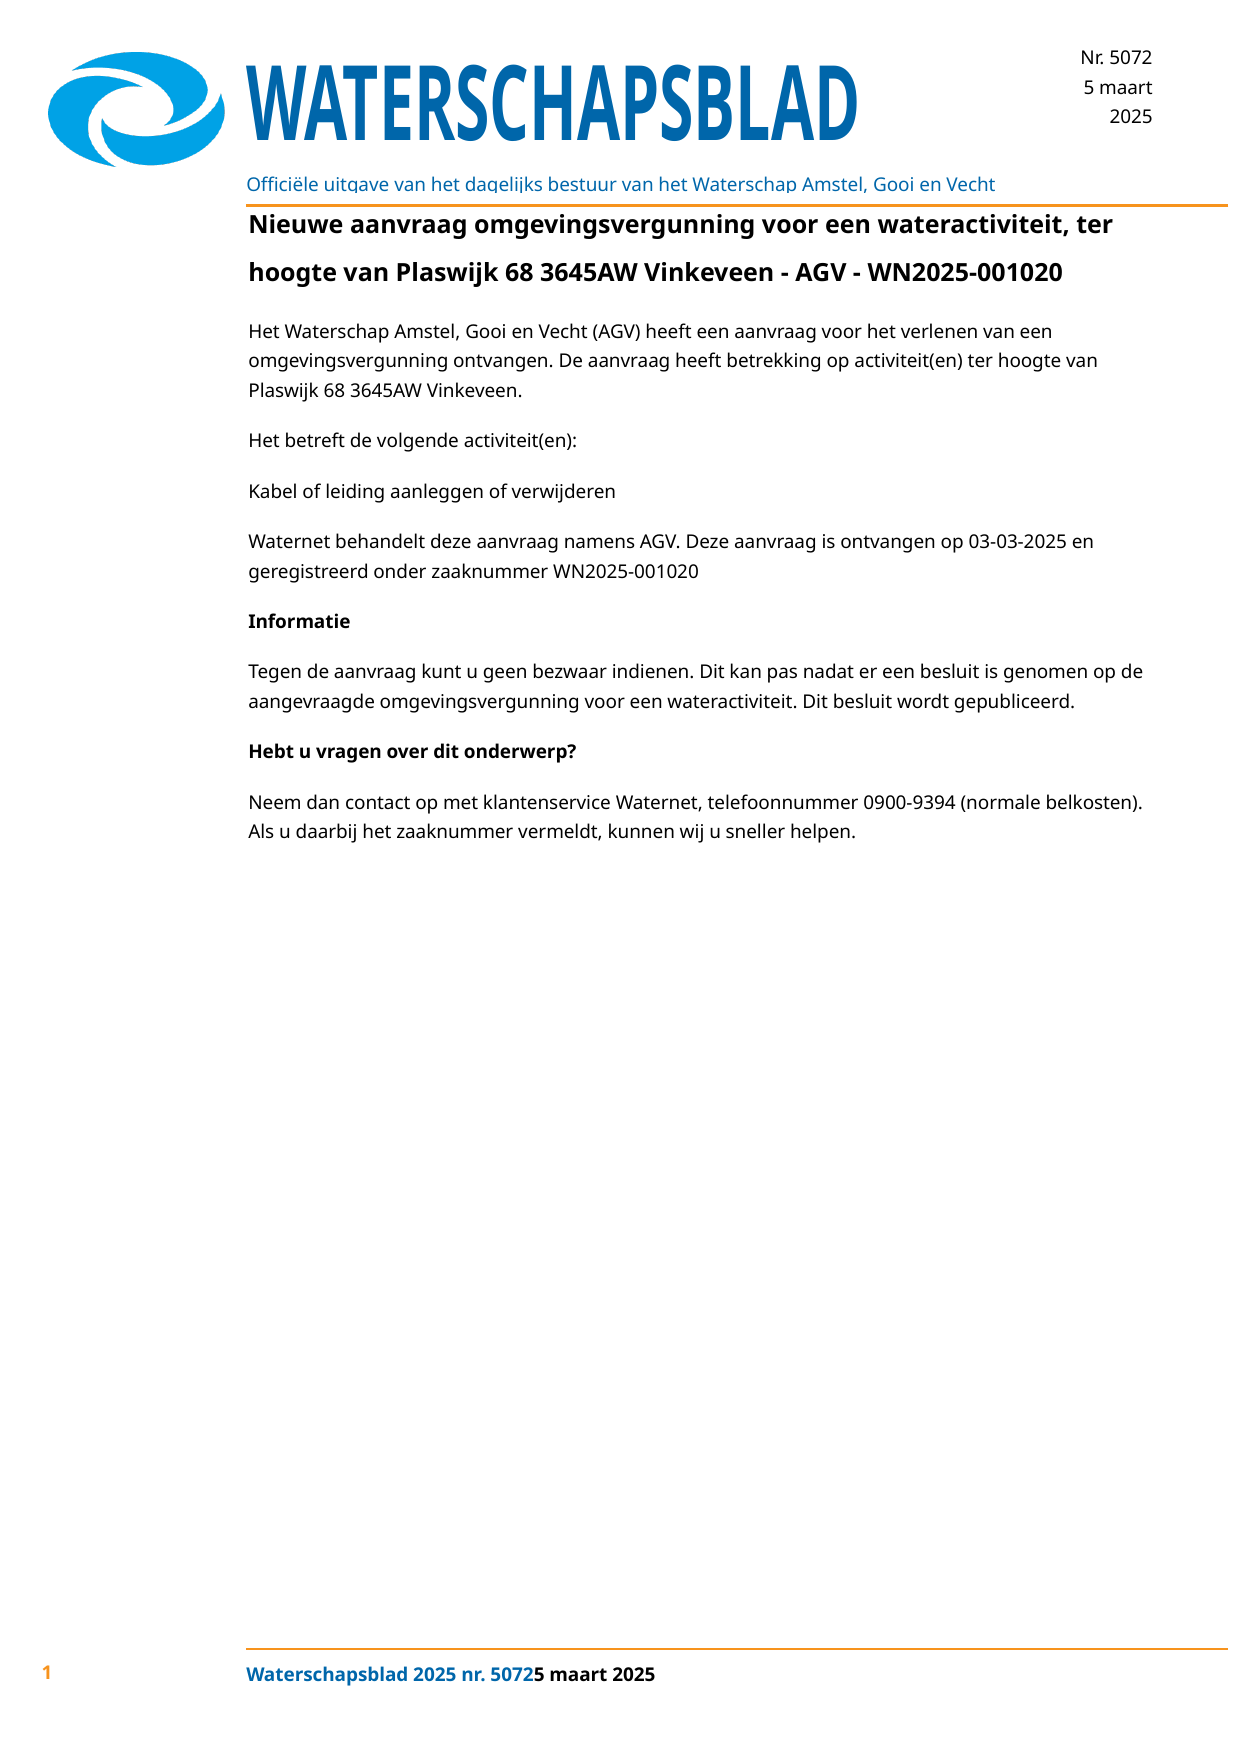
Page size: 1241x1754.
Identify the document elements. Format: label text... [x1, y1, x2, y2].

text Hebt u vragen over dit onderwerp? [248, 739, 1152, 764]
text Neem dan contact op met klantenservice Waternet, telefoonnummer 0900-9394 (normale belkosten). Als u daarbij het zaaknummer vermeldt, kunnen wij u sneller helpen. [248, 789, 1152, 844]
text Het betreft de volgende activiteit(en): [248, 427, 1152, 453]
text Het Waterschap Amstel, Gooi en Vecht (AGV) heeft een aanvraag voor het verlenen van een omgevingsvergunning ontvangen. De aanvraag heeft betrekking op activiteit(en) ter hoogte van Plaswijk 68 3645AW Vinkeveen. [248, 318, 1152, 403]
text Informatie [248, 608, 1152, 634]
text Nieuwe aanvraag omgevingsvergunning voor een wateractiviteit, ter hoogte van Plaswijk 68 3645AW Vinkeveen - AGV - WN2025-001020 [248, 207, 1152, 288]
text Kabel of leiding aanleggen of verwijderen [248, 478, 1152, 504]
text Tegen de aanvraag kunt u geen bezwaar indienen. Dit kan pas nadat er een besluit is genomen op de aangevraagde omgevingsvergunning voor een wateractiviteit. Dit besluit wordt gepubliceerd. [248, 659, 1152, 714]
picture [41, 47, 231, 172]
text Waternet behandelt deze aanvraag namens AGV. Deze aanvraag is ontvangen op 03-03-2025 en geregistreerd onder zaaknummer WN2025-001020 [248, 528, 1152, 584]
